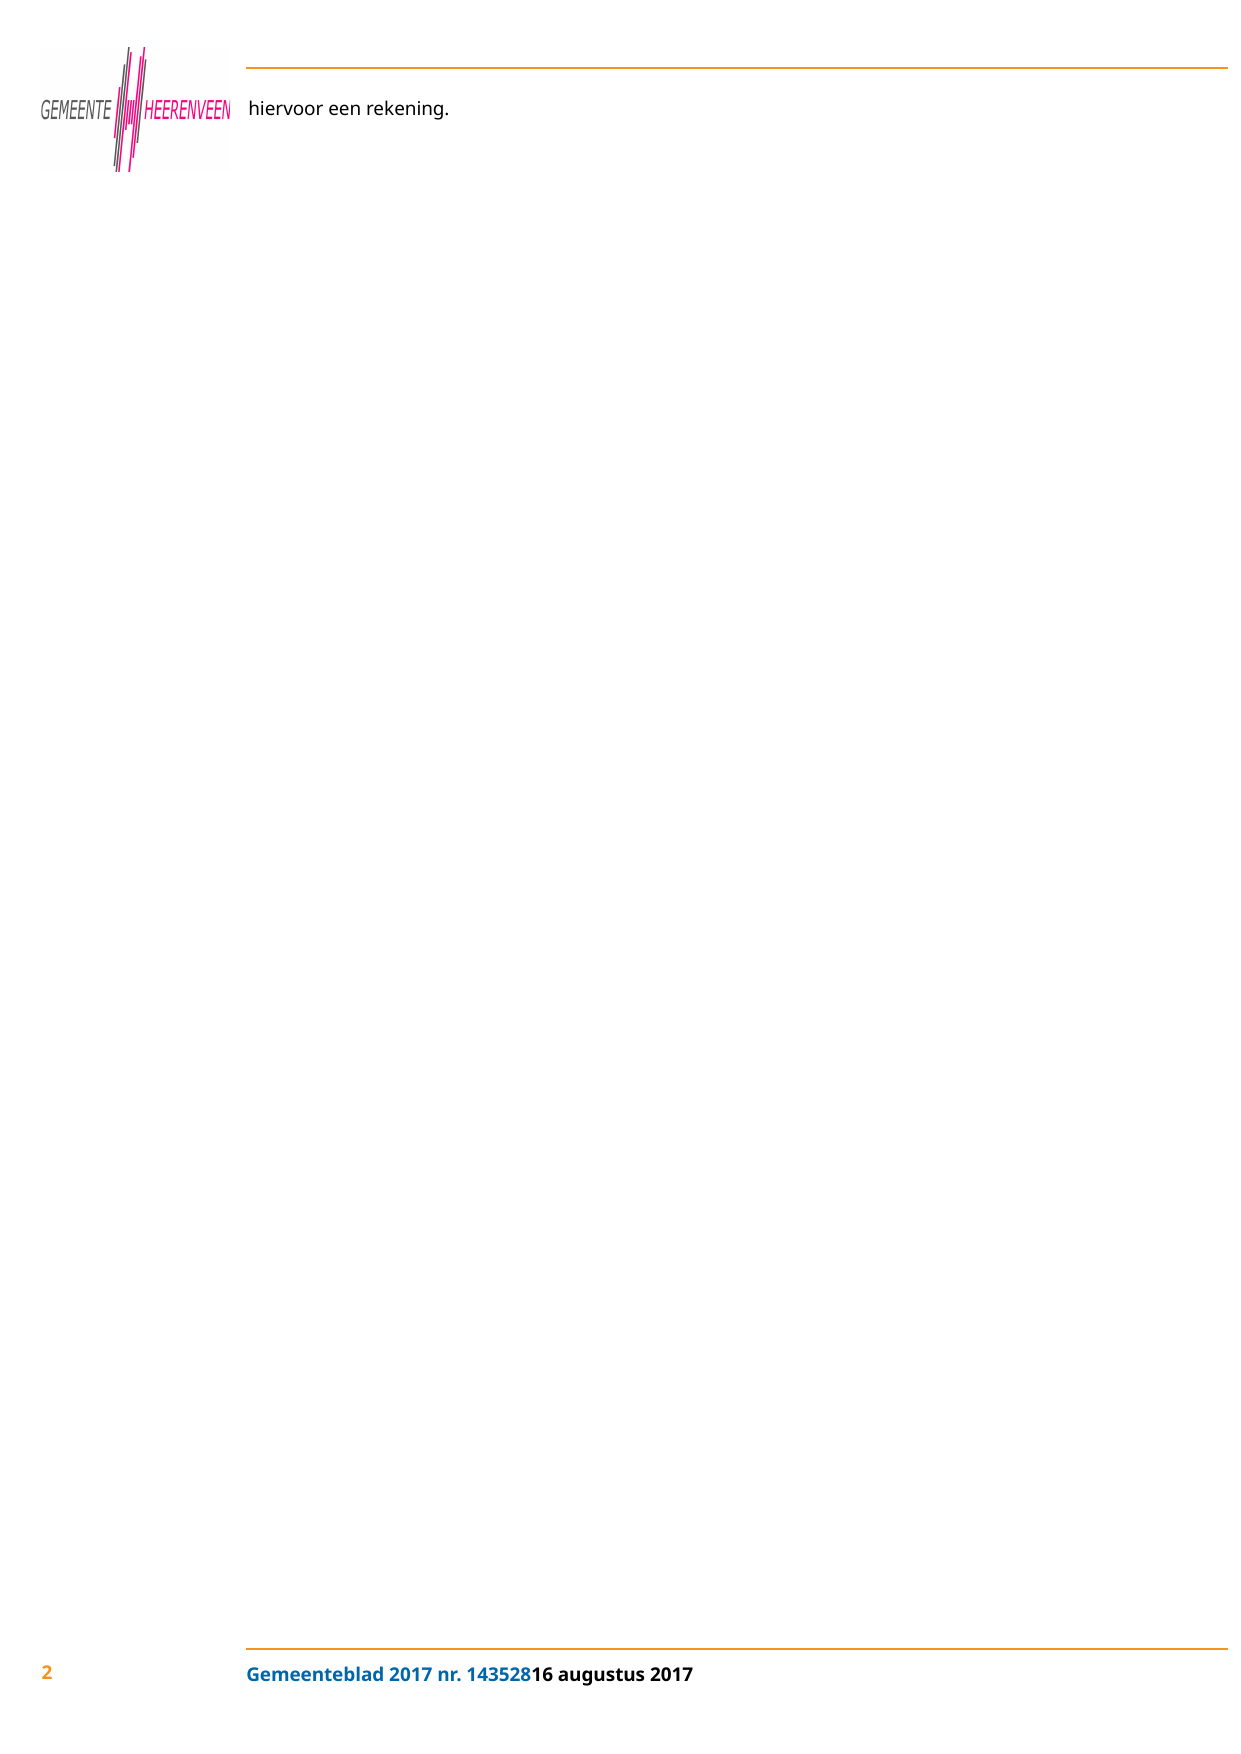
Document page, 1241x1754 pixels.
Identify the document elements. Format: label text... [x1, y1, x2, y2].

text hiervoor een rekening. [248, 95, 1152, 121]
picture [41, 47, 231, 172]
